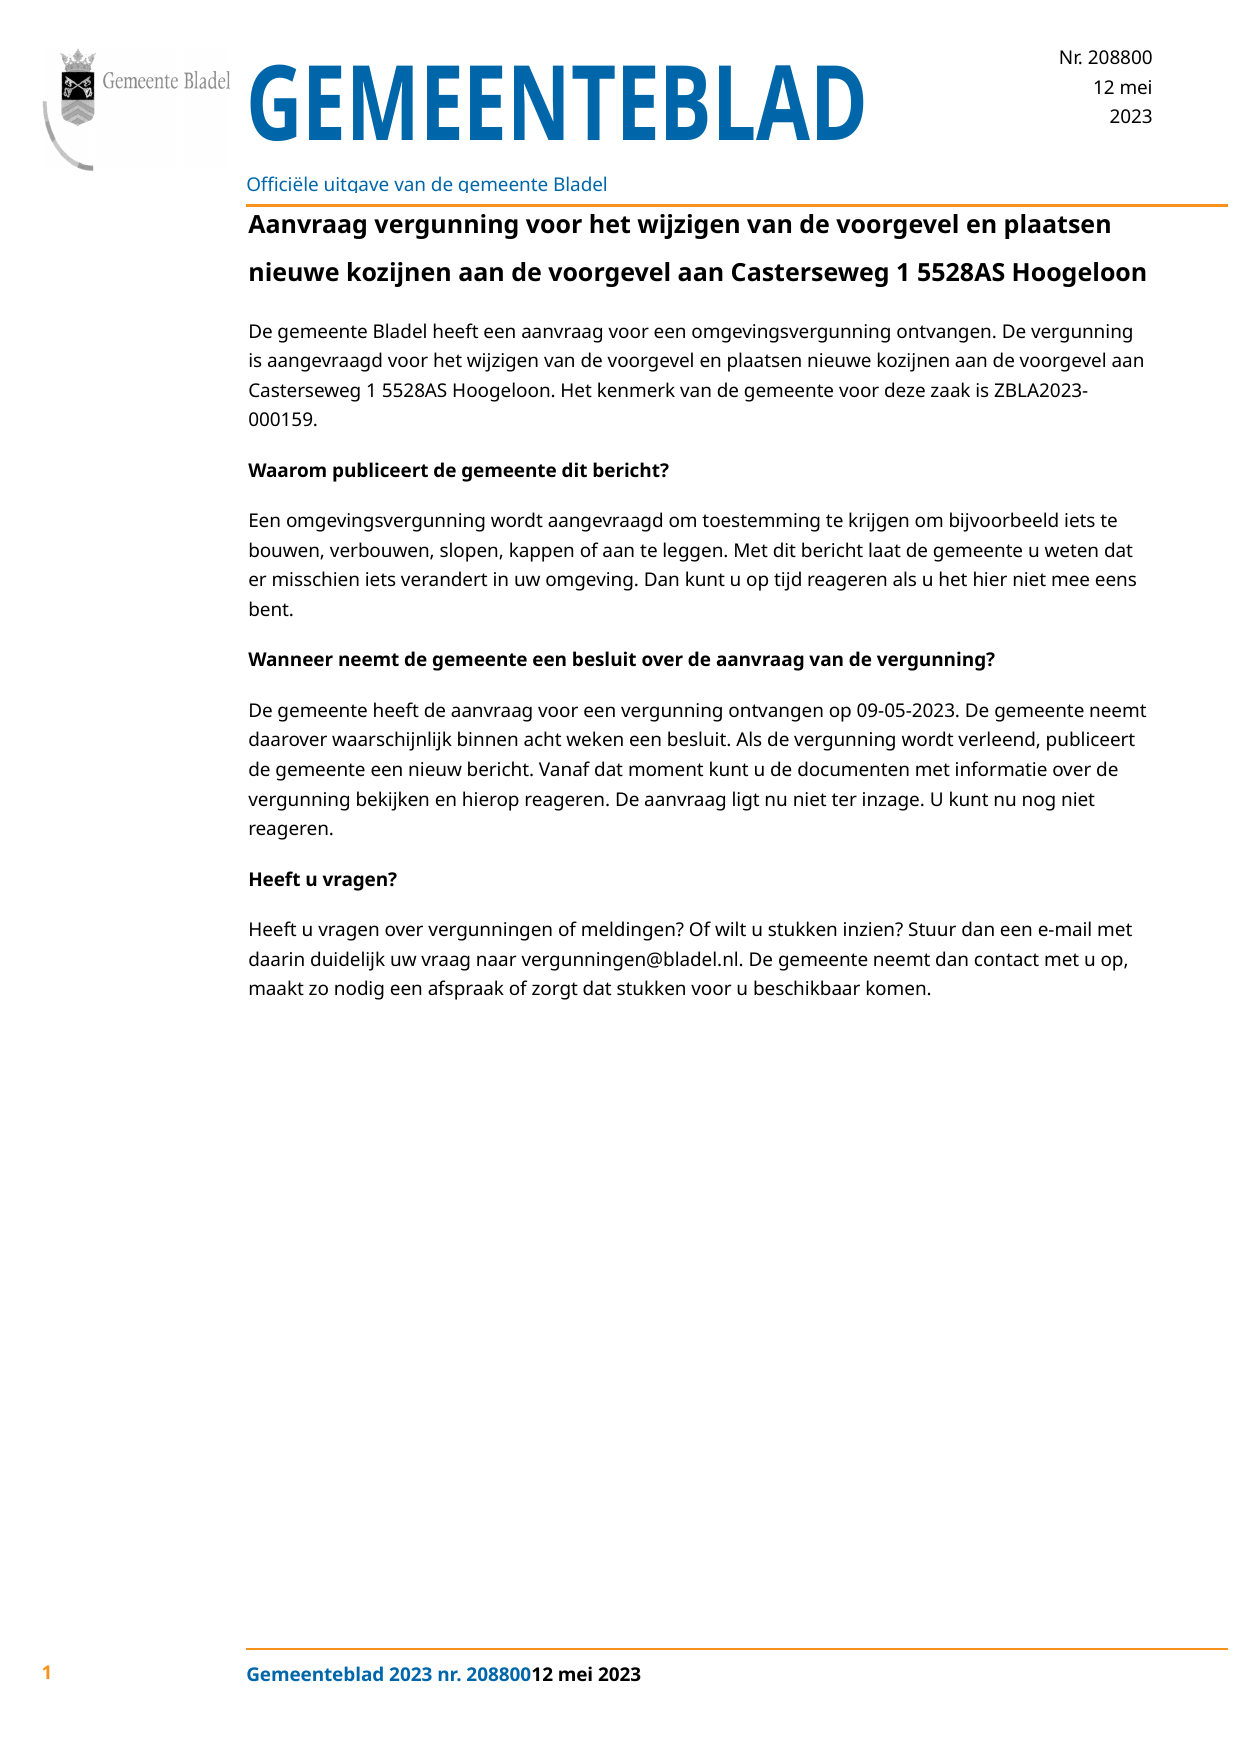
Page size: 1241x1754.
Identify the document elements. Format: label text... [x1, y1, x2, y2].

text Een omgevingsvergunning wordt aangevraagd om toestemming te krijgen om bijvoorbeeld iets te bouwen, verbouwen, slopen, kappen of aan te leggen. Met dit bericht laat de gemeente u weten dat er misschien iets verandert in uw omgeving. Dan kunt u op tijd reageren als u het hier niet mee eens bent. [248, 507, 1152, 622]
text De gemeente Bladel heeft een aanvraag voor een omgevingsvergunning ontvangen. De vergunning is aangevraagd voor het wijzigen van de voorgevel en plaatsen nieuwe kozijnen aan de voorgevel aan Casterseweg 1 5528AS Hoogeloon. Het kenmerk van de gemeente voor deze zaak is ZBLA2023-000159. [248, 318, 1152, 432]
text Heeft u vragen over vergunningen of meldingen? Of wilt u stukken inzien? Stuur dan een e-mail met daarin duidelijk uw vraag naar vergunningen@bladel.nl. De gemeente neemt dan contact met u op, maakt zo nodig een afspraak of zorgt dat stukken voor u beschikbaar komen. [248, 916, 1152, 1001]
text Waarom publiceert de gemeente dit bericht? [248, 457, 1152, 483]
text De gemeente heeft de aanvraag voor een vergunning ontvangen op 09-05-2023. De gemeente neemt daarover waarschijnlijk binnen acht weken een besluit. Als de vergunning wordt verleend, publiceert de gemeente een nieuw bericht. Vanaf dat moment kunt u de documenten met informatie over de vergunning bekijken en hierop reageren. De aanvraag ligt nu niet ter inzage. U kunt nu nog niet reageren. [248, 697, 1152, 841]
text Wanneer neemt de gemeente een besluit over de aanvraag van de vergunning? [248, 647, 1152, 672]
text Aanvraag vergunning voor het wijzigen van de voorgevel en plaatsen nieuwe kozijnen aan de voorgevel aan Casterseweg 1 5528AS Hoogeloon [248, 207, 1152, 288]
picture [41, 47, 231, 172]
text Heeft u vragen? [248, 866, 1152, 892]
